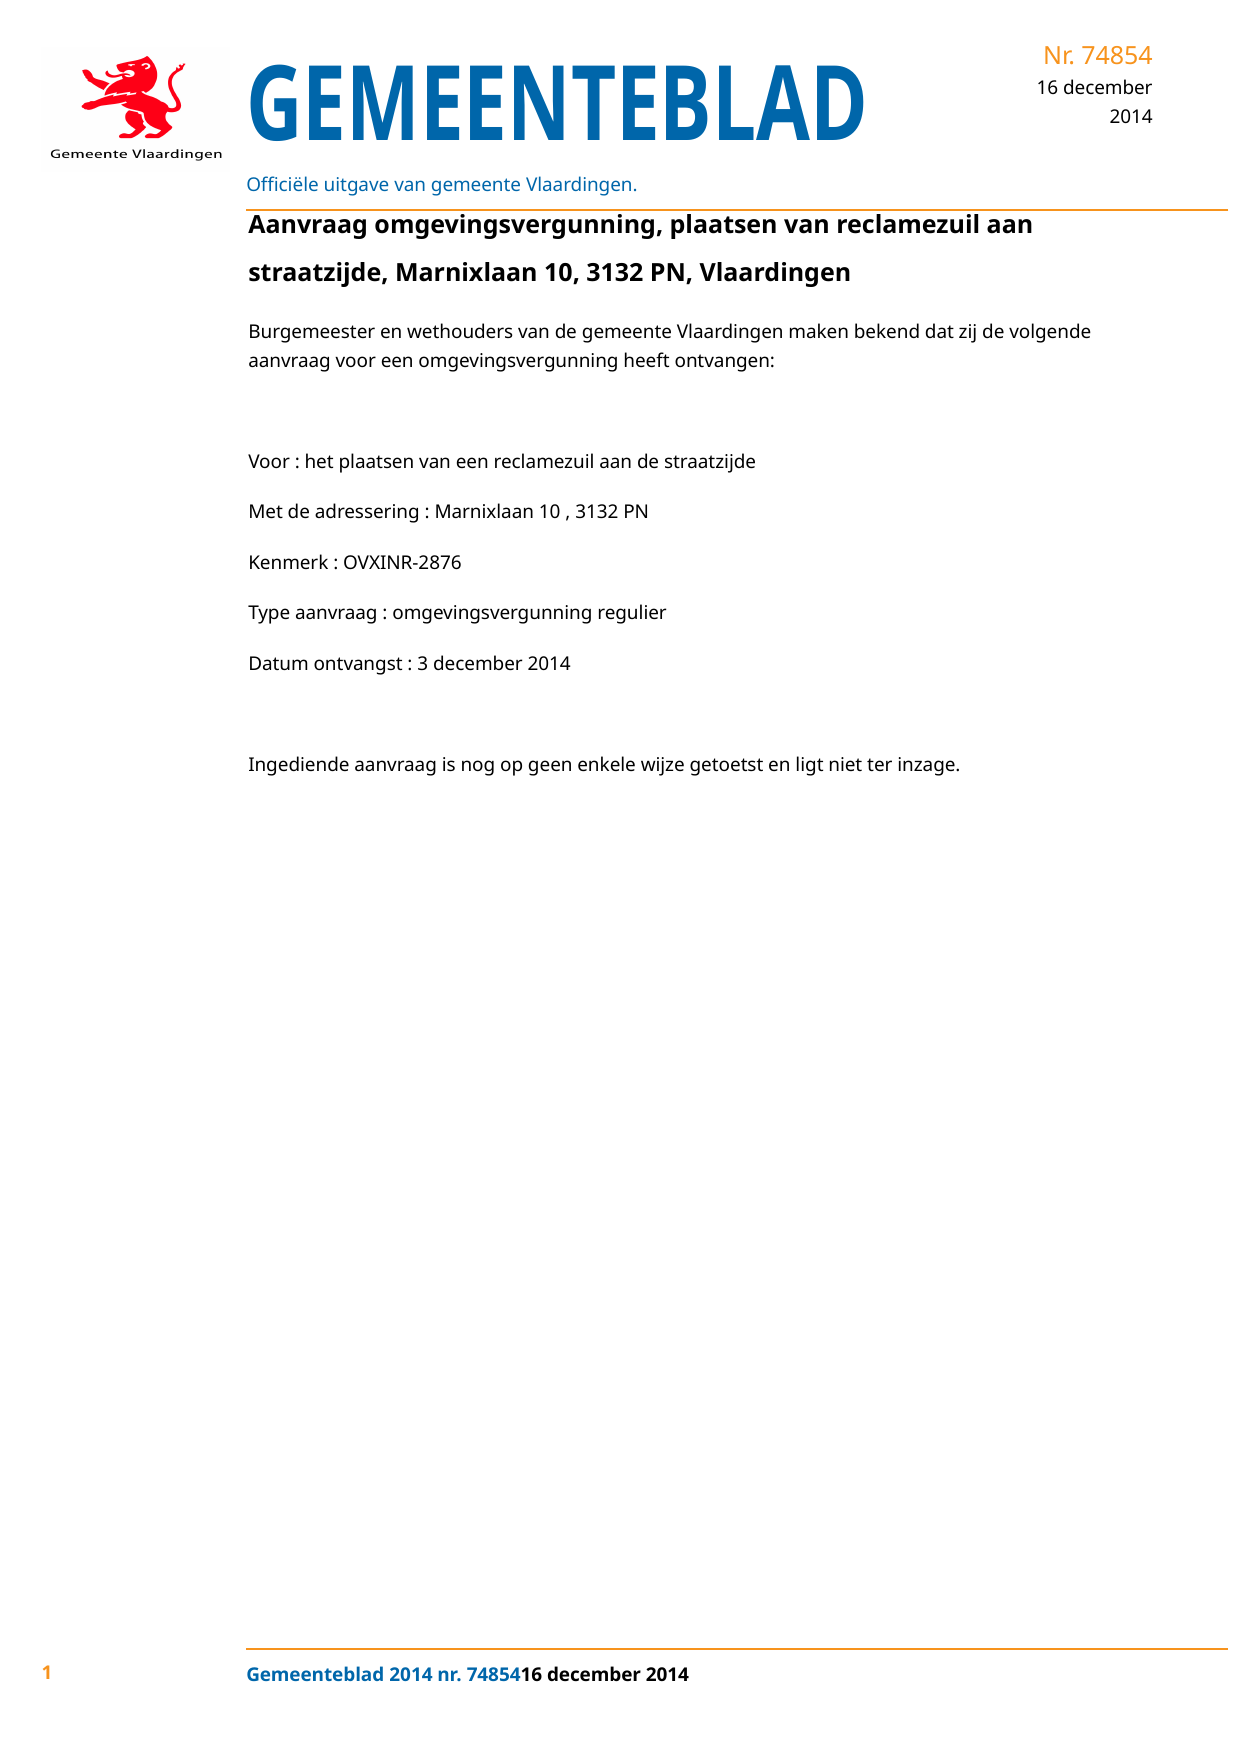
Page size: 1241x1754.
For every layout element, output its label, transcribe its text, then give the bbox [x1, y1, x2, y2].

text Burgemeester en wethouders van de gemeente Vlaardingen maken bekend dat zij de volgende aanvraag voor een omgevingsvergunning heeft ontvangen: [248, 318, 1152, 373]
text Kenmerk : OVXINR-2876 [248, 549, 1152, 575]
picture [41, 47, 231, 172]
text Type aanvraag : omgevingsvergunning regulier [248, 599, 1152, 625]
text Aanvraag omgevingsvergunning, plaatsen van reclamezuil aan straatzijde, Marnixlaan 10, 3132 PN, Vlaardingen [248, 211, 1152, 288]
text Voor : het plaatsen van een reclamezuil aan de straatzijde [248, 448, 1152, 474]
text Met de adressering : Marnixlaan 10 , 3132 PN [248, 499, 1152, 524]
text Datum ontvangst : 3 december 2014 [248, 650, 1152, 676]
text Ingediende aanvraag is nog op geen enkele wijze getoetst en ligt niet ter inzage. [248, 751, 1152, 777]
